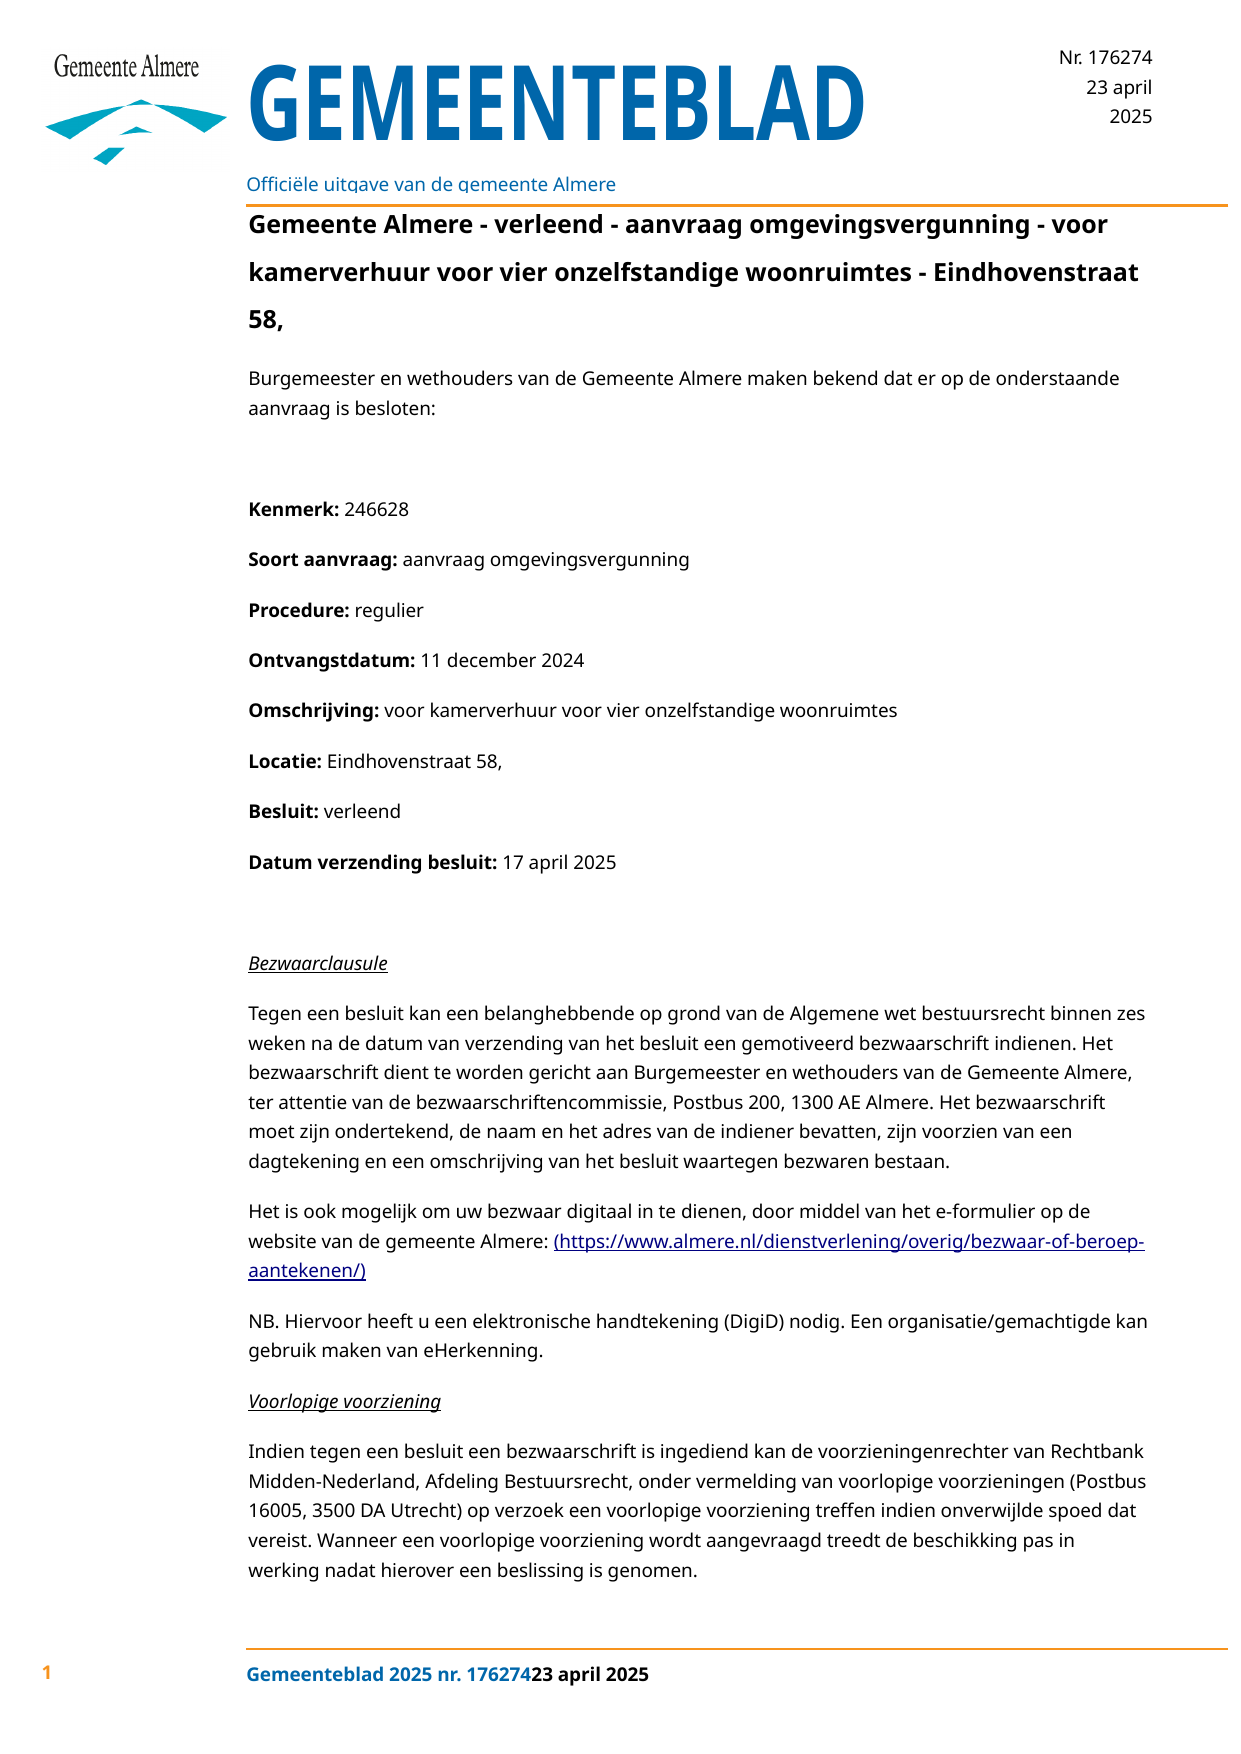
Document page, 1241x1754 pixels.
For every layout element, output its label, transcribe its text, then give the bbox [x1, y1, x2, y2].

text NB. Hiervoor heeft u een elektronische handtekening (DigiD) nodig. Een organisatie/gemachtigde kan gebruik maken van eHerkenning. [248, 1308, 1152, 1363]
text Datum verzending besluit: 17 april 2025 [248, 849, 1152, 874]
text Kenmerk: 246628 [248, 496, 1152, 522]
text Soort aanvraag: aanvraag omgevingsvergunning [248, 546, 1152, 572]
text Omschrijving: voor kamerverhuur voor vier onzelfstandige woonruimtes [248, 698, 1152, 723]
text Procedure: regulier [248, 597, 1152, 622]
text Voorlopige voorziening [248, 1388, 1152, 1414]
picture [41, 47, 231, 172]
text Gemeente Almere - verleend - aanvraag omgevingsvergunning - voor kamerverhuur voor vier onzelfstandige woonruimtes - Eindhovenstraat 58, [248, 207, 1152, 336]
text Burgemeester en wethouders van de Gemeente Almere maken bekend dat er op de onderstaande aanvraag is besloten: [248, 366, 1152, 421]
text Indien tegen een besluit een bezwaarschrift is ingediend kan de voorzieningenrechter van Rechtbank Midden-Nederland, Afdeling Bestuursrecht, onder vermelding van voorlopige voorzieningen (Postbus 16005, 3500 DA Utrecht) op verzoek een voorlopige voorziening treffen indien onverwijlde spoed dat vereist. Wanneer een voorlopige voorziening wordt aangevraagd treedt de beschikking pas in werking nadat hierover een beslissing is genomen. [248, 1438, 1152, 1582]
text Bezwaarclausule [248, 950, 1152, 975]
text Het is ook mogelijk om uw bezwaar digitaal in te dienen, door middel van het e-formulier op de website van de gemeente Almere: (https://www.almere.nl/dienstverlening/overig/bezwaar-of-beroep-aantekenen/) [248, 1198, 1152, 1283]
text Locatie: Eindhovenstraat 58, [248, 748, 1152, 774]
text Ontvangstdatum: 11 december 2024 [248, 647, 1152, 673]
text Tegen een besluit kan een belanghebbende op grond van de Algemene wet bestuursrecht binnen zes weken na de datum van verzending van het besluit een gemotiveerd bezwaarschrift indienen. Het bezwaarschrift dient te worden gericht aan Burgemeester en wethouders van de Gemeente Almere, ter attentie van de bezwaarschriftencommissie, Postbus 200, 1300 AE Almere. Het bezwaarschrift moet zijn ondertekend, de naam en het adres van de indiener bevatten, zijn voorzien van een dagtekening en een omschrijving van het besluit waartegen bezwaren bestaan. [248, 1000, 1152, 1174]
text Besluit: verleend [248, 798, 1152, 824]
